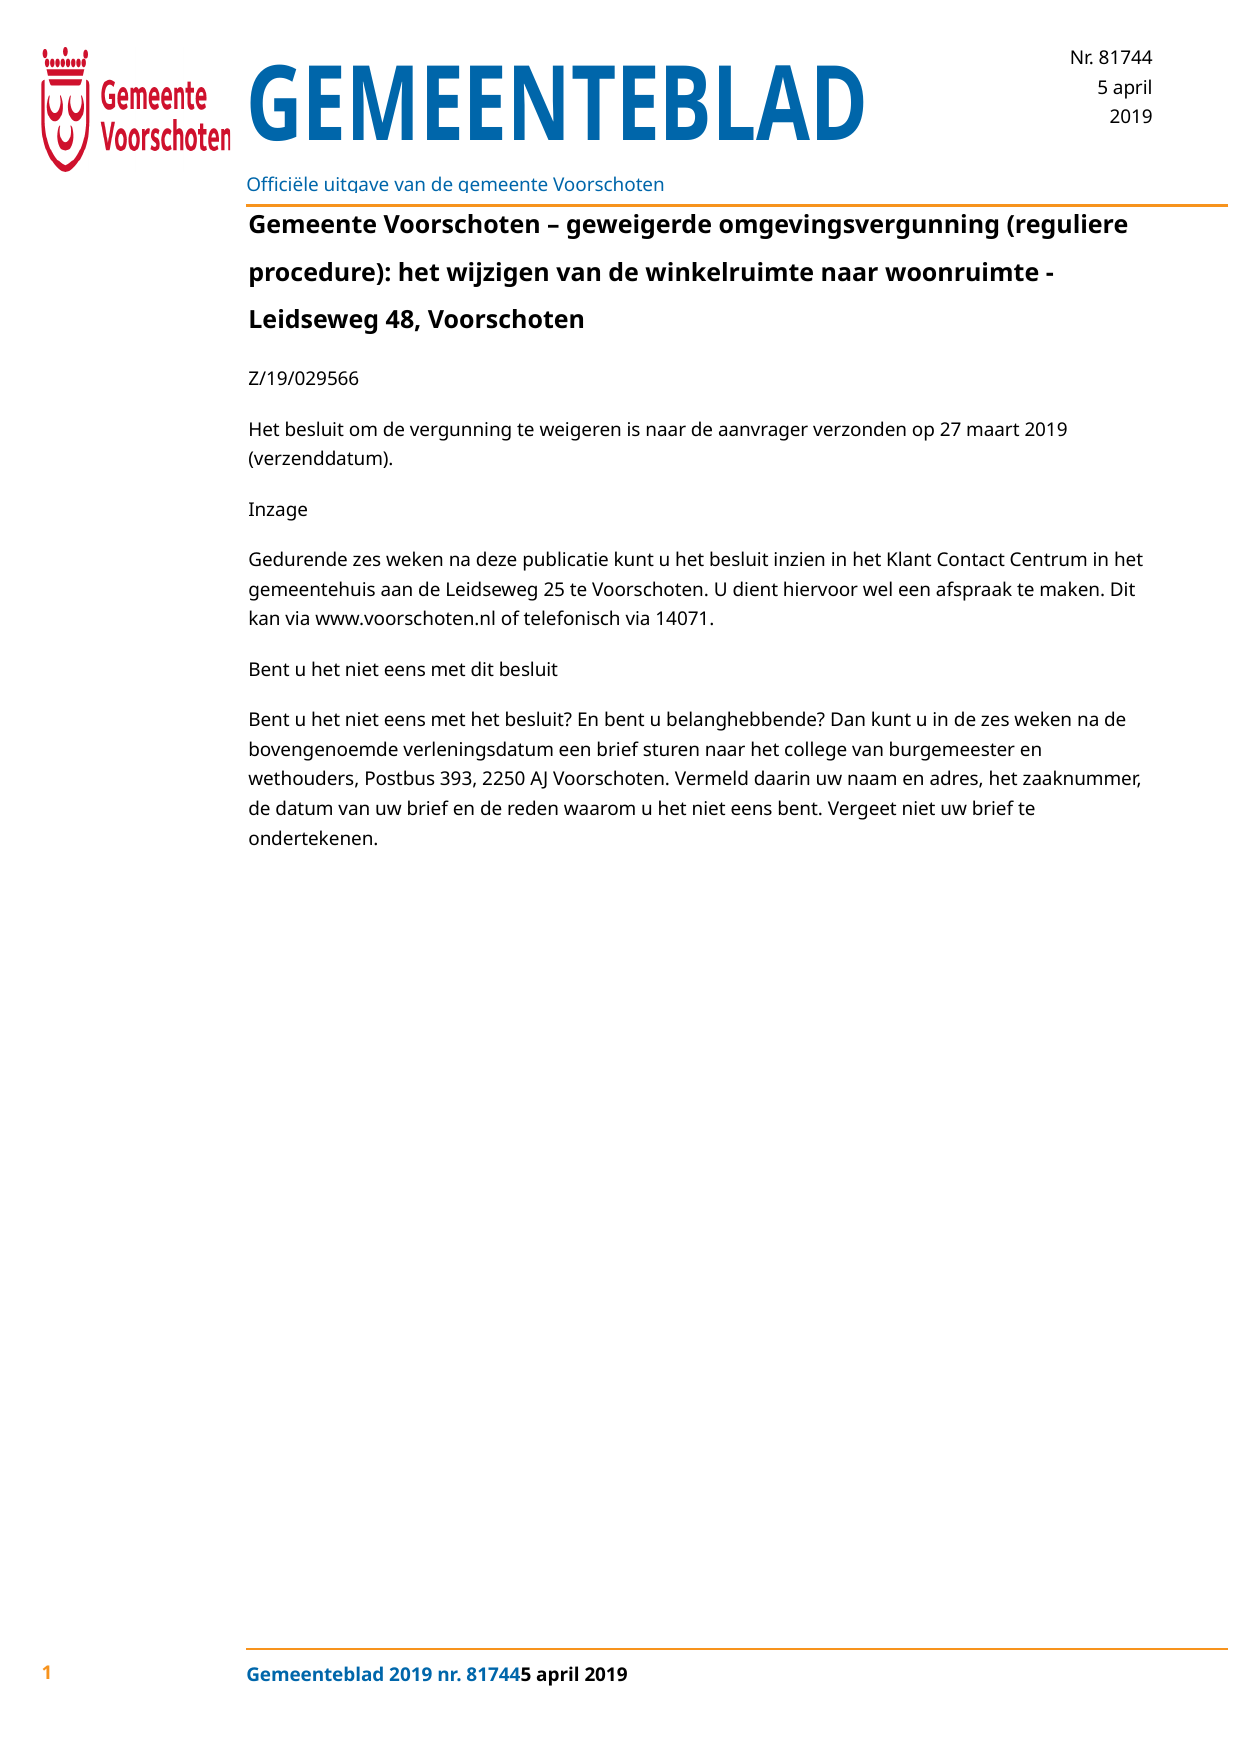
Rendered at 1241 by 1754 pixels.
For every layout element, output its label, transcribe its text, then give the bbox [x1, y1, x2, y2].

text Het besluit om de vergunning te weigeren is naar de aanvrager verzonden op 27 maart 2019 (verzenddatum). [248, 416, 1152, 471]
text Gemeente Voorschoten – geweigerde omgevingsvergunning (reguliere procedure): het wijzigen van de winkelruimte naar woonruimte - Leidseweg 48, Voorschoten [248, 207, 1152, 336]
text Z/19/029566 [248, 366, 1152, 391]
picture [41, 47, 231, 172]
text Inzage [248, 496, 1152, 522]
text Bent u het niet eens met dit besluit [248, 656, 1152, 682]
text Gedurende zes weken na deze publicatie kunt u het besluit inzien in het Klant Contact Centrum in het gemeentehuis aan de Leidseweg 25 te Voorschoten. U dient hiervoor wel een afspraak te maken. Dit kan via www.voorschoten.nl of telefonisch via 14071. [248, 546, 1152, 631]
text Bent u het niet eens met het besluit? En bent u belanghebbende? Dan kunt u in de zes weken na de bovengenoemde verleningsdatum een brief sturen naar het college van burgemeester en wethouders, Postbus 393, 2250 AJ Voorschoten. Vermeld daarin uw naam en adres, het zaaknummer, de datum van uw brief en de reden waarom u het niet eens bent. Vergeet niet uw brief te ondertekenen. [248, 706, 1152, 850]
